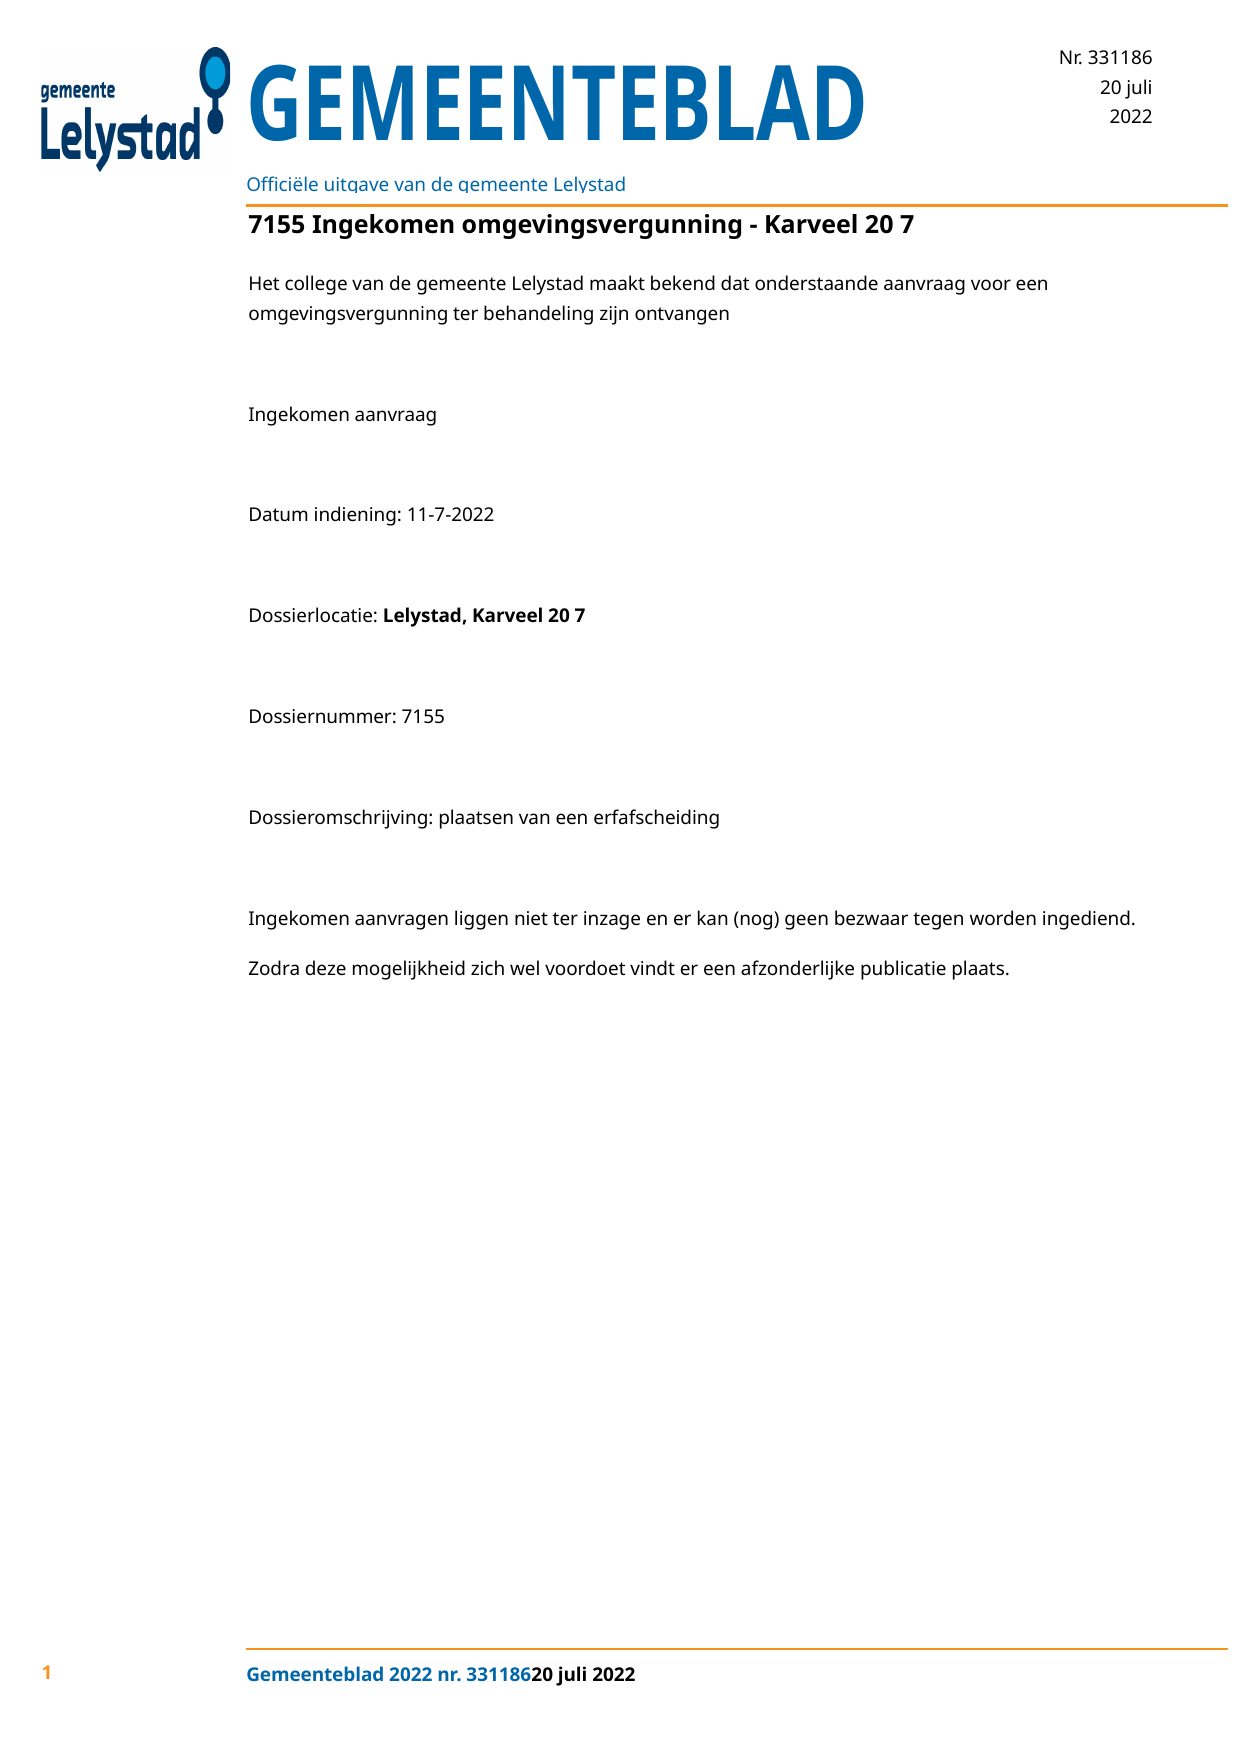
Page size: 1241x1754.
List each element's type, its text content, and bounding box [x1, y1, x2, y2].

picture [41, 47, 231, 172]
text Dossieromschrijving: plaatsen van een erfafscheiding [248, 804, 1152, 830]
text Dossiernummer: 7155 [248, 703, 1152, 729]
text 7155 Ingekomen omgevingsvergunning - Karveel 20 7 [248, 207, 1152, 241]
text Zodra deze mogelijkheid zich wel voordoet vindt er een afzonderlijke publicatie plaats. [248, 955, 1152, 981]
text Datum indiening: 11-7-2022 [248, 502, 1152, 527]
text Het college van de gemeente Lelystad maakt bekend dat onderstaande aanvraag voor een omgevingsvergunning ter behandeling zijn ontvangen [248, 270, 1152, 326]
text Ingekomen aanvragen liggen niet ter inzage en er kan (nog) geen bezwaar tegen worden ingediend. [248, 905, 1152, 931]
text Ingekomen aanvraag [248, 401, 1152, 426]
text Dossierlocatie: Lelystad, Karveel 20 7 [248, 602, 1152, 628]
